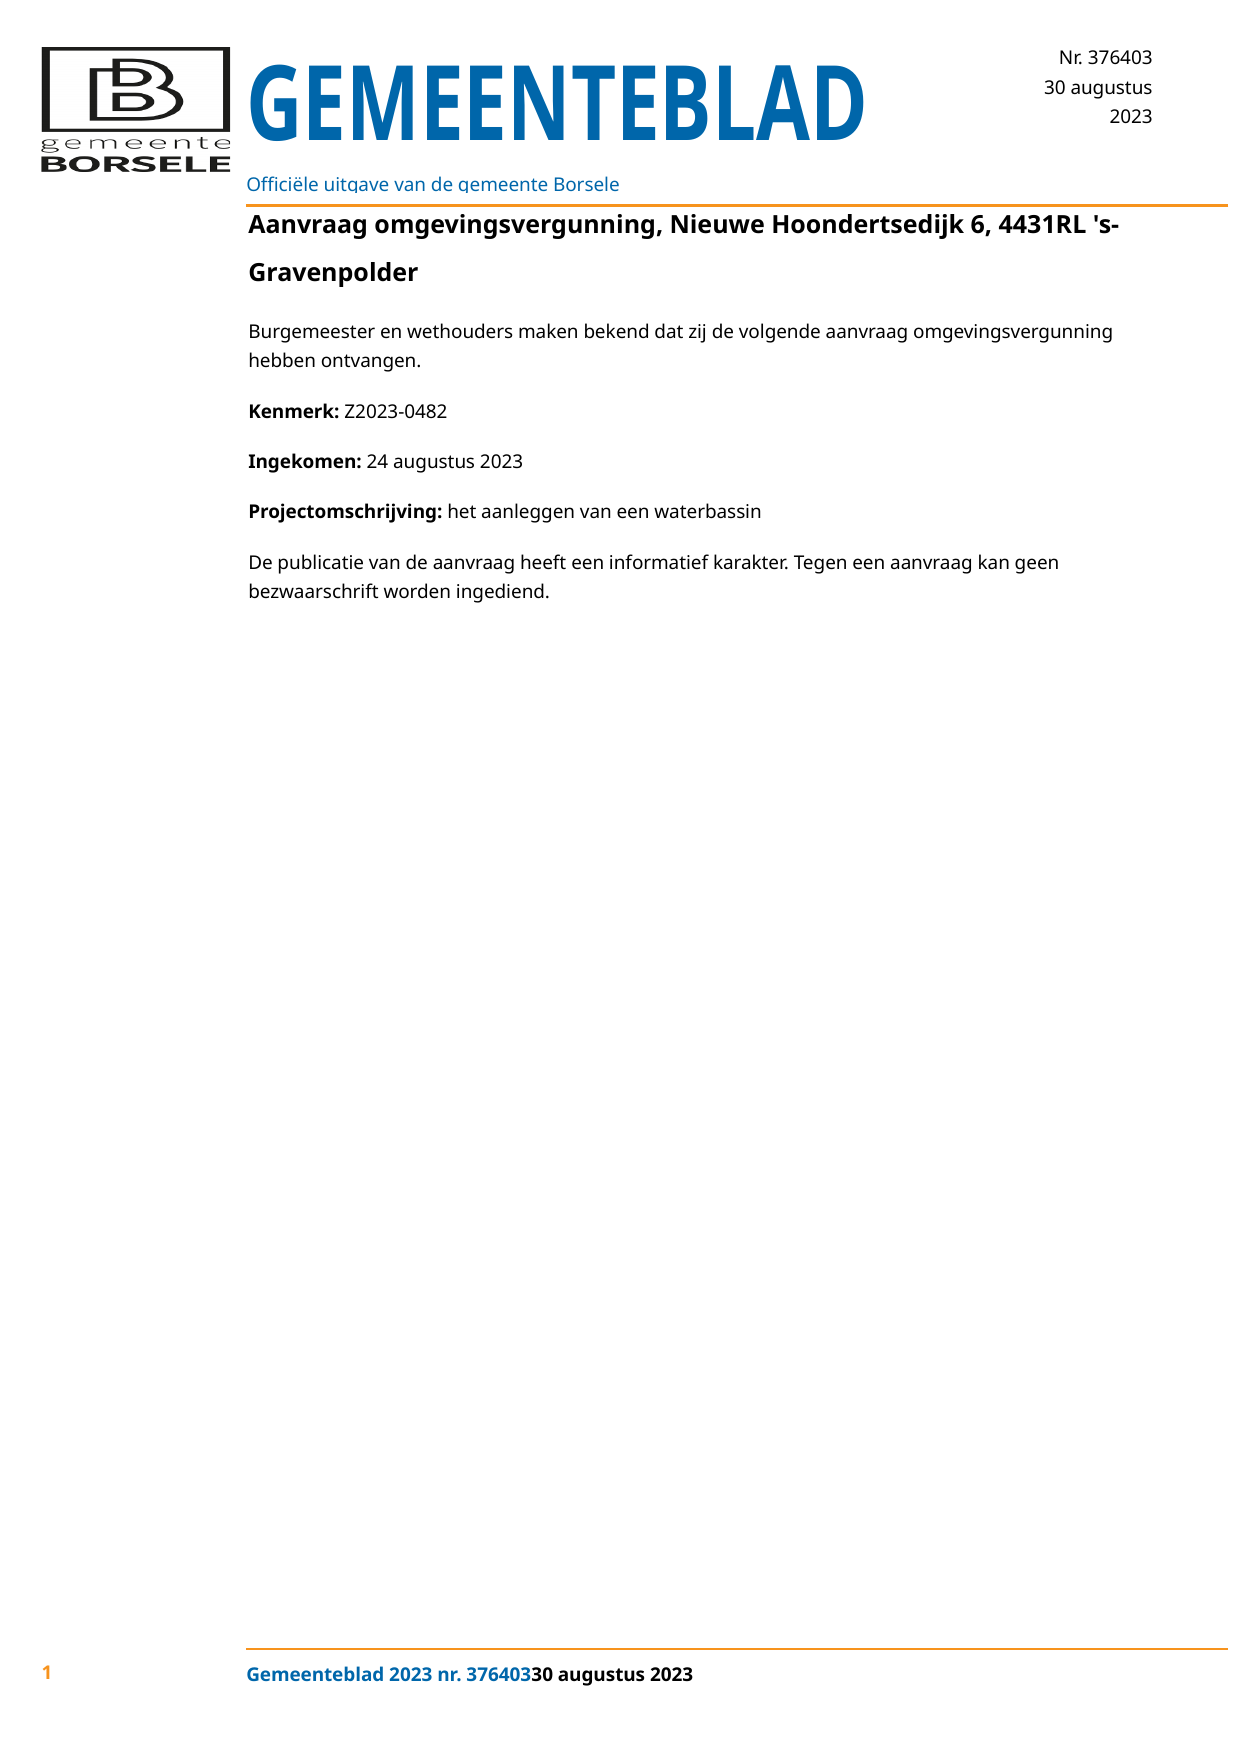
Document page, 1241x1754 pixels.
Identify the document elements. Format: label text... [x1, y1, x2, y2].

text Burgemeester en wethouders maken bekend dat zij de volgende aanvraag omgevingsvergunning hebben ontvangen. [248, 318, 1152, 373]
text Ingekomen: 24 augustus 2023 [248, 448, 1152, 474]
text De publicatie van de aanvraag heeft een informatief karakter. Tegen een aanvraag kan geen bezwaarschrift worden ingediend. [248, 549, 1152, 604]
picture [41, 47, 231, 172]
text Projectomschrijving: het aanleggen van een waterbassin [248, 499, 1152, 524]
text Aanvraag omgevingsvergunning, Nieuwe Hoondertsedijk 6, 4431RL 's-Gravenpolder [248, 207, 1152, 288]
text Kenmerk: Z2023-0482 [248, 398, 1152, 424]
